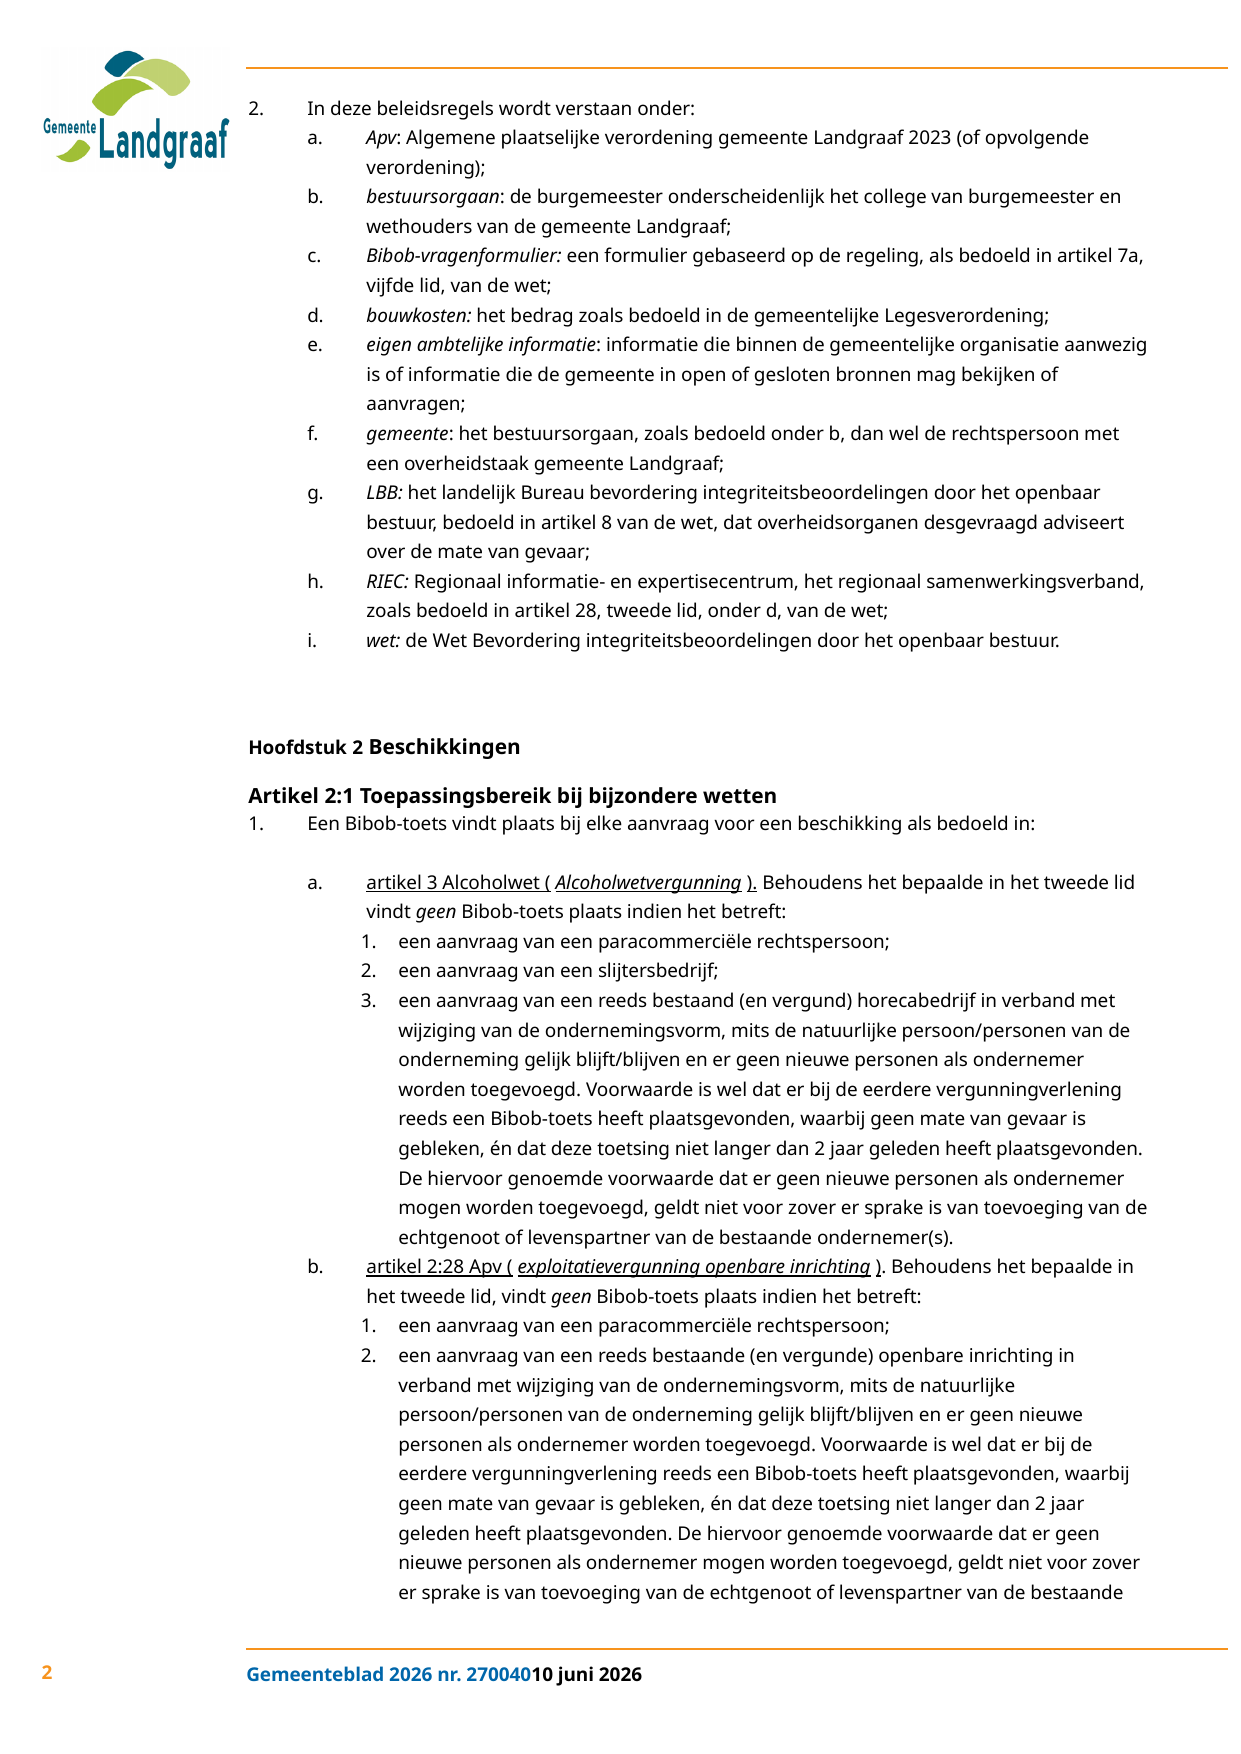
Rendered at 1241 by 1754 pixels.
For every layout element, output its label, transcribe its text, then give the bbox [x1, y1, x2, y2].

list een aanvraag van een slijtersbedrijf; [361, 958, 1152, 983]
list Een Bibob-toets vindt plaats bij elke aanvraag voor een beschikking als bedoeld in: [248, 810, 1152, 836]
list In deze beleidsregels wordt verstaan onder: [248, 95, 1152, 121]
text Hoofdstuk 2 Beschikkingen [248, 732, 1152, 761]
list RIEC: Regionaal informatie- en expertisecentrum, het regionaal samenwerkingsverband, zoals bedoeld in artikel 28, tweede lid, onder d, van de wet; [307, 568, 1152, 623]
list eigen ambtelijke informatie: informatie die binnen de gemeentelijke organisatie aanwezig is of informatie die de gemeente in open of gesloten bronnen mag bekijken of aanvragen; [307, 331, 1152, 416]
list Bibob-vragenformulier: een formulier gebaseerd op de regeling, als bedoeld in artikel 7a, vijfde lid, van de wet; [307, 243, 1152, 298]
list wet: de Wet Bevordering integriteitsbeoordelingen door het openbaar bestuur. [307, 627, 1152, 653]
list een aanvraag van een paracommerciële rechtspersoon; [361, 1313, 1152, 1338]
list een aanvraag van een reeds bestaande (en vergunde) openbare inrichting in verband met wijziging van de ondernemingsvorm, mits de natuurlijke persoon/personen van de onderneming gelijk blijft/blijven en er geen nieuwe personen als ondernemer worden toegevoegd. Voorwaarde is wel dat er bij de eerdere vergunningverlening reeds een Bibob-toets heeft plaatsgevonden, waarbij geen mate van gevaar is gebleken, én dat deze toetsing niet langer dan 2 jaar geleden heeft plaatsgevonden. De hiervoor genoemde voorwaarde dat er geen nieuwe personen als ondernemer mogen worden toegevoegd, geldt niet voor zover er sprake is van toevoeging van de echtgenoot of levenspartner van de bestaande [361, 1342, 1152, 1605]
picture [41, 47, 231, 172]
list gemeente: het bestuursorgaan, zoals bedoeld onder b, dan wel de rechtspersoon met een overheidstaak gemeente Landgraaf; [307, 420, 1152, 476]
list bestuursorgaan: de burgemeester onderscheidenlijk het college van burgemeester en wethouders van de gemeente Landgraaf; [307, 183, 1152, 239]
list Apv: Algemene plaatselijke verordening gemeente Landgraaf 2023 (of opvolgende verordening); [307, 124, 1152, 180]
list een aanvraag van een reeds bestaand (en vergund) horecabedrijf in verband met wijziging van de ondernemingsvorm, mits de natuurlijke persoon/personen van de onderneming gelijk blijft/blijven en er geen nieuwe personen als ondernemer worden toegevoegd. Voorwaarde is wel dat er bij de eerdere vergunningverlening reeds een Bibob-toets heeft plaatsgevonden, waarbij geen mate van gevaar is gebleken, én dat deze toetsing niet langer dan 2 jaar geleden heeft plaatsgevonden. De hiervoor genoemde voorwaarde dat er geen nieuwe personen als ondernemer mogen worden toegevoegd, geldt niet voor zover er sprake is van toevoeging van de echtgenoot of levenspartner van de bestaande ondernemer(s). [361, 987, 1152, 1250]
list bouwkosten: het bedrag zoals bedoeld in de gemeentelijke Legesverordening; [307, 302, 1152, 328]
list artikel 2:28 Apv ( exploitatievergunning openbare inrichting ). Behoudens het bepaalde in het tweede lid, vindt geen Bibob-toets plaats indien het betreft: [307, 1253, 1152, 1309]
text Artikel 2:1 Toepassingsbereik bij bijzondere wetten [248, 781, 1152, 810]
list artikel 3 Alcoholwet ( Alcoholwetvergunning ). Behoudens het bepaalde in het tweede lid vindt geen Bibob-toets plaats indien het betreft: [307, 869, 1152, 924]
list een aanvraag van een paracommerciële rechtspersoon; [361, 928, 1152, 954]
list LBB: het landelijk Bureau bevordering integriteitsbeoordelingen door het openbaar bestuur, bedoeld in artikel 8 van de wet, dat overheidsorganen desgevraagd adviseert over de mate van gevaar; [307, 479, 1152, 564]
